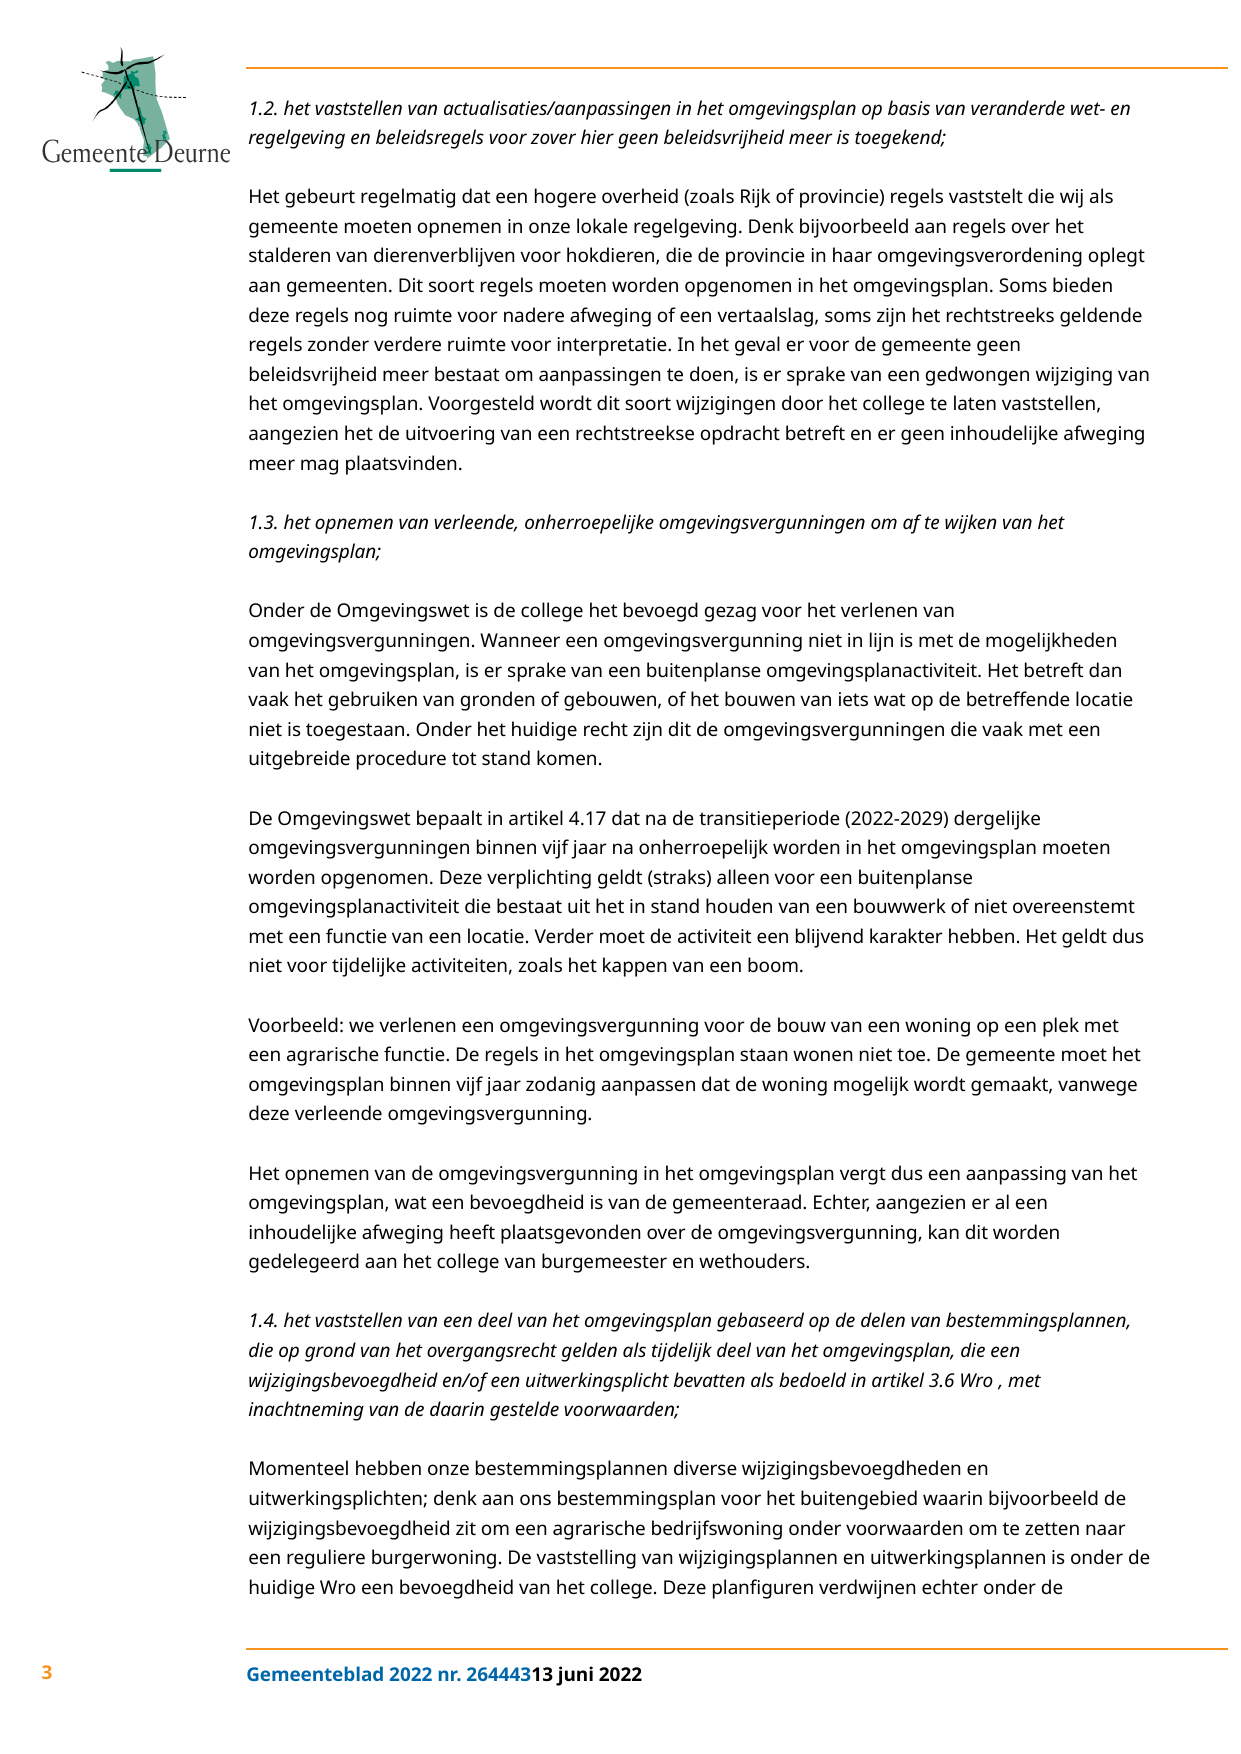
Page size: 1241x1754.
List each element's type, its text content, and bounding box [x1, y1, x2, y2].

text Momenteel hebben onze bestemmingsplannen diverse wijzigingsbevoegdheden en uitwerkingsplichten; denk aan ons bestemmingsplan voor het buitengebied waarin bijvoorbeeld de wijzigingsbevoegdheid zit om een agrarische bedrijfswoning onder voorwaarden om te zetten naar een reguliere burgerwoning. De vaststelling van wijzigingsplannen en uitwerkingsplannen is onder de huidige Wro een bevoegdheid van het college. Deze planfiguren verdwijnen echter onder de [248, 1456, 1152, 1600]
text Het opnemen van de omgevingsvergunning in het omgevingsplan vergt dus een aanpassing van het omgevingsplan, wat een bevoegdheid is van de gemeenteraad. Echter, aangezien er al een inhoudelijke afweging heeft plaatsgevonden over de omgevingsvergunning, kan dit worden gedelegeerd aan het college van burgemeester en wethouders. [248, 1160, 1152, 1274]
text Het gebeurt regelmatig dat een hogere overheid (zoals Rijk of provincie) regels vaststelt die wij als gemeente moeten opnemen in onze lokale regelgeving. Denk bijvoorbeeld aan regels over het stalderen van dierenverblijven voor hokdieren, die de provincie in haar omgevingsverordening oplegt aan gemeenten. Dit soort regels moeten worden opgenomen in het omgevingsplan. Soms bieden deze regels nog ruimte voor nadere afweging of een vertaalslag, soms zijn het rechtstreeks geldende regels zonder verdere ruimte voor interpretatie. In het geval er voor de gemeente geen beleidsvrijheid meer bestaat om aanpassingen te doen, is er sprake van een gedwongen wijziging van het omgevingsplan. Voorgesteld wordt dit soort wijzigingen door het college te laten vaststellen, aangezien het de uitvoering van een rechtstreekse opdracht betreft en er geen inhoudelijke afweging meer mag plaatsvinden. [248, 183, 1152, 476]
text 1.2. het vaststellen van actualisaties/aanpassingen in het omgevingsplan op basis van veranderde wet- en regelgeving en beleidsregels voor zover hier geen beleidsvrijheid meer is toegekend; [248, 95, 1152, 150]
text De Omgevingswet bepaalt in artikel 4.17 dat na de transitieperiode (2022-2029) dergelijke omgevingsvergunningen binnen vijf jaar na onherroepelijk worden in het omgevingsplan moeten worden opgenomen. Deze verplichting geldt (straks) alleen voor een buitenplanse omgevingsplanactiviteit die bestaat uit het in stand houden van een bouwwerk of niet overeenstemt met een functie van een locatie. Verder moet de activiteit een blijvend karakter hebben. Het geldt dus niet voor tijdelijke activiteiten, zoals het kappen van een boom. [248, 805, 1152, 978]
text 1.4. het vaststellen van een deel van het omgevingsplan gebaseerd op de delen van bestemmingsplannen, die op grond van het overgangsrecht gelden als tijdelijk deel van het omgevingsplan, die een wijzigingsbevoegdheid en/of een uitwerkingsplicht bevatten als bedoeld in artikel 3.6 Wro , met inachtneming van de daarin gestelde voorwaarden; [248, 1308, 1152, 1422]
text Onder de Omgevingswet is de college het bevoegd gezag voor het verlenen van omgevingsvergunningen. Wanneer een omgevingsvergunning niet in lijn is met de mogelijkheden van het omgevingsplan, is er sprake van een buitenplanse omgevingsplanactiviteit. Het betreft dan vaak het gebruiken van gronden of gebouwen, of het bouwen van iets wat op de betreffende locatie niet is toegestaan. Onder het huidige recht zijn dit de omgevingsvergunningen die vaak met een uitgebreide procedure tot stand komen. [248, 598, 1152, 771]
picture [41, 47, 231, 172]
text 1.3. het opnemen van verleende, onherroepelijke omgevingsvergunningen om af te wijken van het omgevingsplan; [248, 509, 1152, 564]
text Voorbeeld: we verlenen een omgevingsvergunning voor de bouw van een woning op een plek met een agrarische functie. De regels in het omgevingsplan staan wonen niet toe. De gemeente moet het omgevingsplan binnen vijf jaar zodanig aanpassen dat de woning mogelijk wordt gemaakt, vanwege deze verleende omgevingsvergunning. [248, 1012, 1152, 1126]
